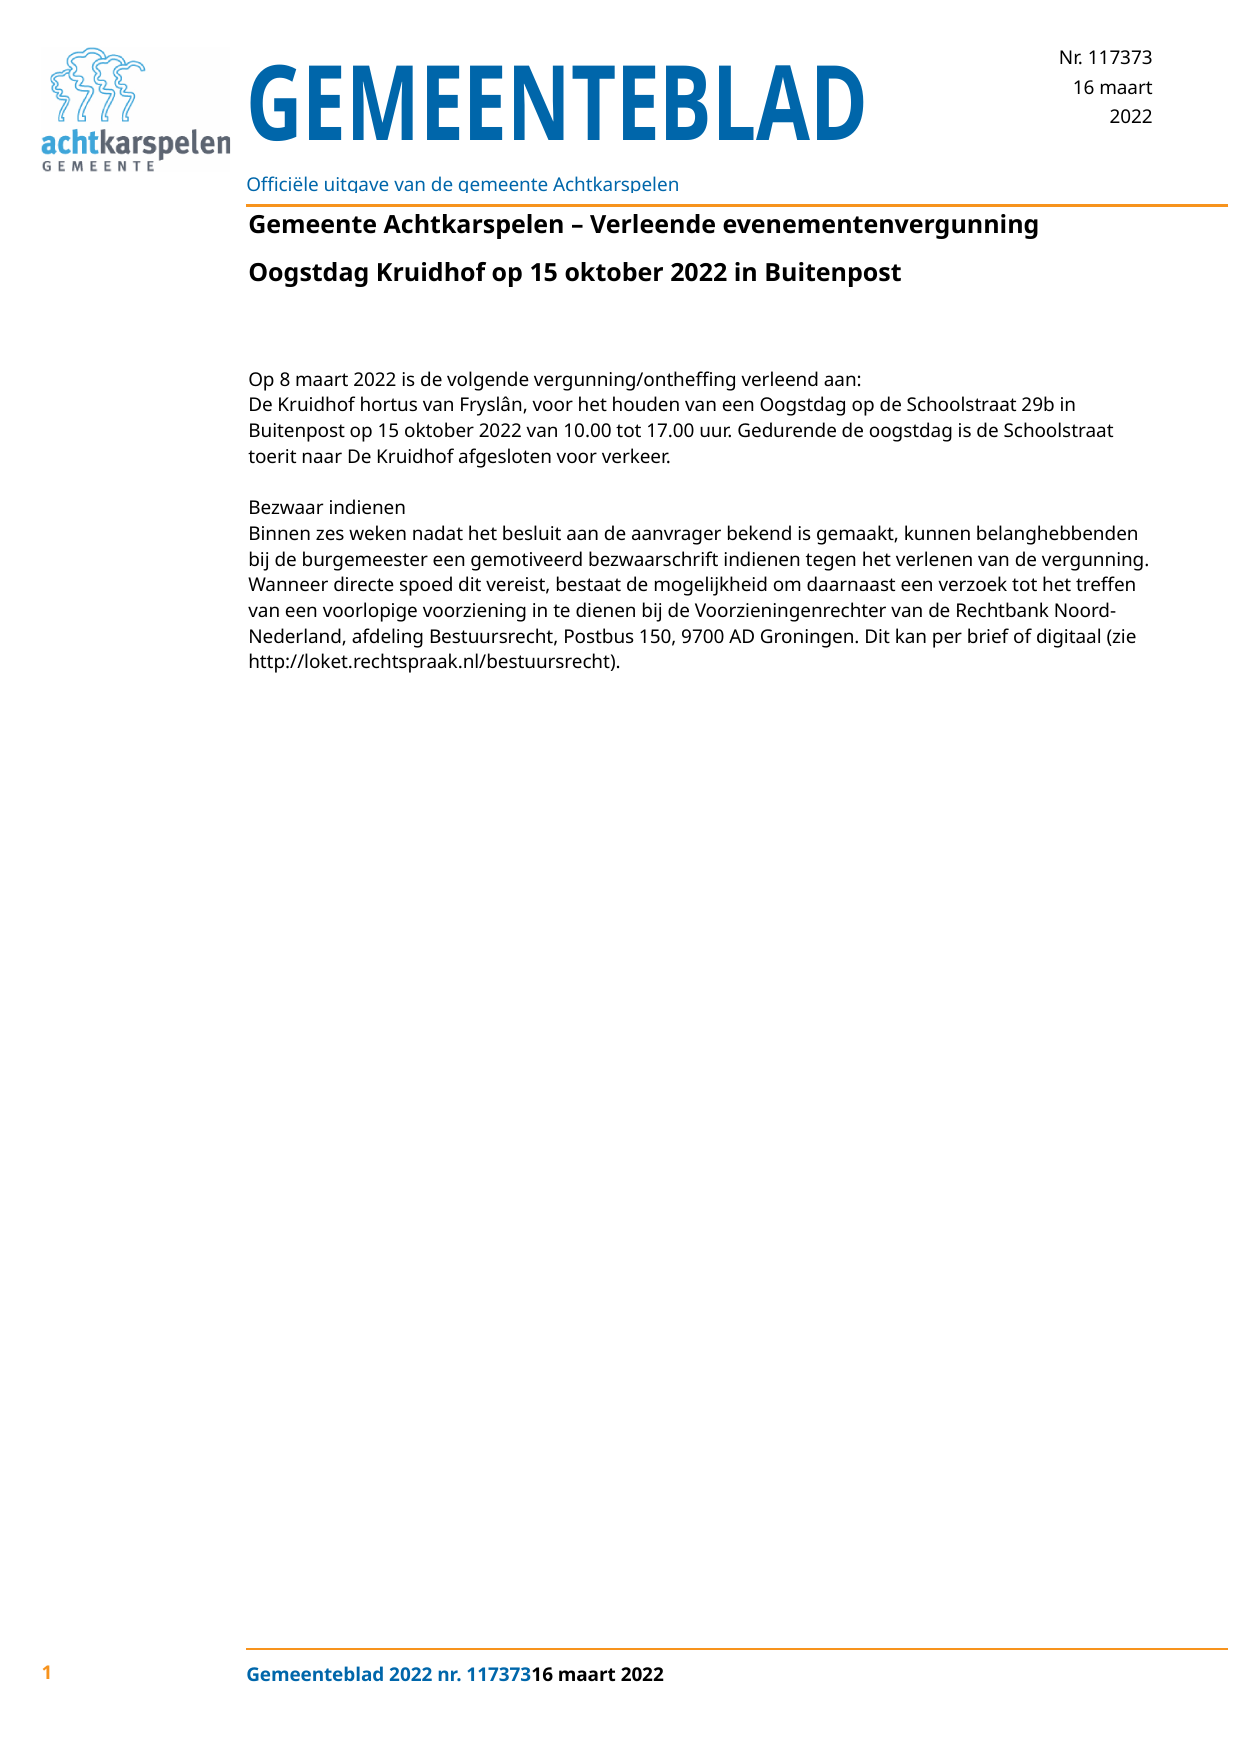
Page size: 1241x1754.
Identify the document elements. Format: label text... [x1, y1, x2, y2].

text Gemeente Achtkarspelen – Verleende evenementenvergunning Oogstdag Kruidhof op 15 oktober 2022 in Buitenpost [248, 207, 1152, 288]
picture [41, 47, 231, 172]
text De Kruidhof hortus van Fryslân, voor het houden van een Oogstdag op de Schoolstraat 29b in Buitenpost op 15 oktober 2022 van 10.00 tot 17.00 uur. Gedurende de oogstdag is de Schoolstraat toerit naar De Kruidhof afgesloten voor verkeer. [248, 391, 1152, 469]
text Bezwaar indienen [248, 494, 1152, 520]
text Binnen zes weken nadat het besluit aan de aanvrager bekend is gemaakt, kunnen belanghebbenden bij de burgemeester een gemotiveerd bezwaarschrift indienen tegen het verlenen van de vergunning. Wanneer directe spoed dit vereist, bestaat de mogelijkheid om daarnaast een verzoek tot het treffen van een voorlopige voorziening in te dienen bij de Voorzieningenrechter van de Rechtbank Noord-Nederland, afdeling Bestuursrecht, Postbus 150, 9700 AD Groningen. Dit kan per brief of digitaal (zie http://loket.rechtspraak.nl/bestuursrecht). [248, 520, 1152, 674]
text Op 8 maart 2022 is de volgende vergunning/ontheffing verleend aan: [248, 366, 1152, 391]
